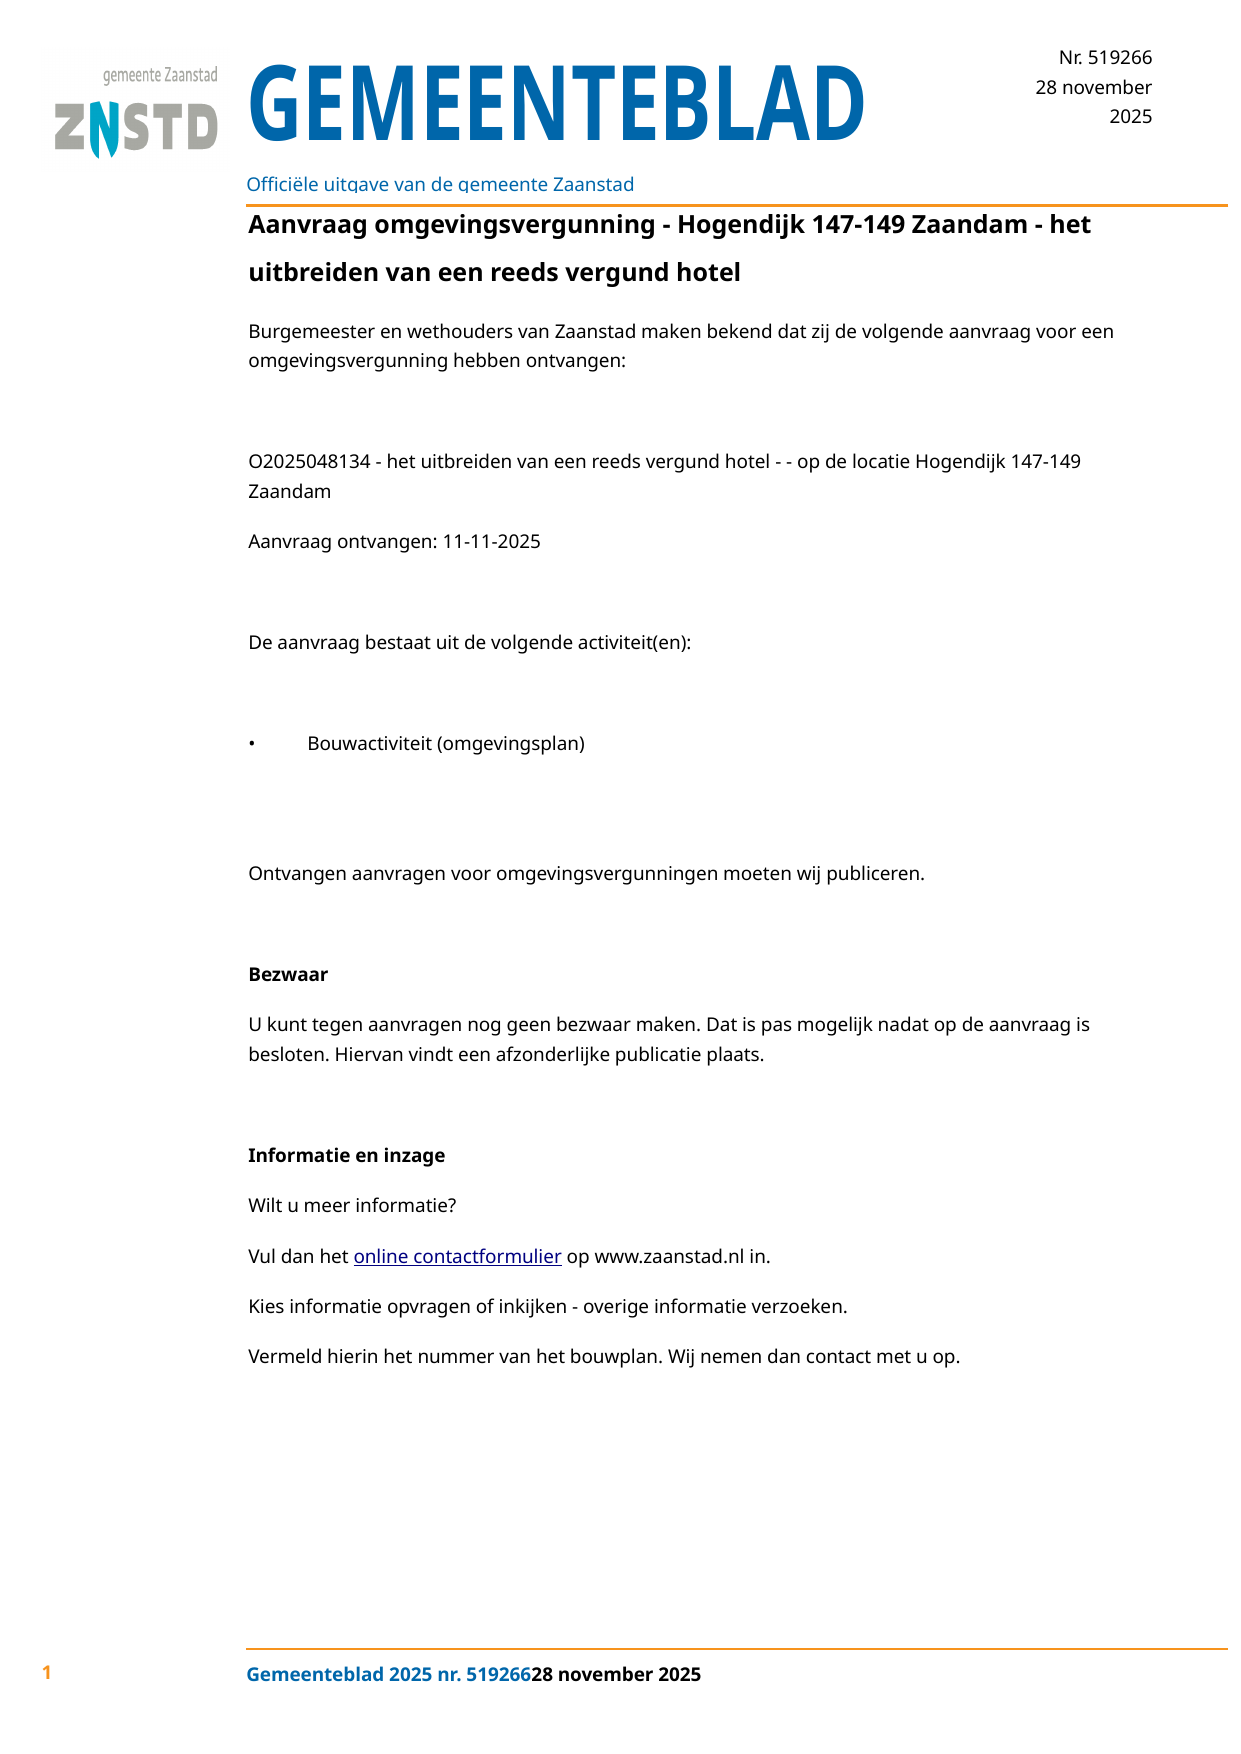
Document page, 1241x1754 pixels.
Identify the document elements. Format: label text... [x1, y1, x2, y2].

text Vul dan het online contactformulier op www.zaanstad.nl in. [248, 1243, 1152, 1269]
text Ontvangen aanvragen voor omgevingsvergunningen moeten wij publiceren. [248, 860, 1152, 886]
text Bezwaar [248, 961, 1152, 987]
text Aanvraag omgevingsvergunning - Hogendijk 147-149 Zaandam - het uitbreiden van een reeds vergund hotel [248, 207, 1152, 288]
picture [41, 47, 231, 172]
text Wilt u meer informatie? [248, 1192, 1152, 1218]
text Informatie en inzage [248, 1142, 1152, 1168]
text De aanvraag bestaat uit de volgende activiteit(en): [248, 629, 1152, 655]
text Kies informatie opvragen of inkijken - overige informatie verzoeken. [248, 1293, 1152, 1319]
list Bouwactiviteit (omgevingsplan) [248, 730, 1152, 756]
text O2025048134 - het uitbreiden van een reeds vergund hotel - - op de locatie Hogendijk 147-149 Zaandam [248, 448, 1152, 504]
text Vermeld hierin het nummer van het bouwplan. Wij nemen dan contact met u op. [248, 1344, 1152, 1369]
text U kunt tegen aanvragen nog geen bezwaar maken. Dat is pas mogelijk nadat op de aanvraag is besloten. Hiervan vindt een afzonderlijke publicatie plaats. [248, 1012, 1152, 1067]
text Burgemeester en wethouders van Zaanstad maken bekend dat zij de volgende aanvraag voor een omgevingsvergunning hebben ontvangen: [248, 318, 1152, 373]
text Aanvraag ontvangen: 11-11-2025 [248, 528, 1152, 554]
